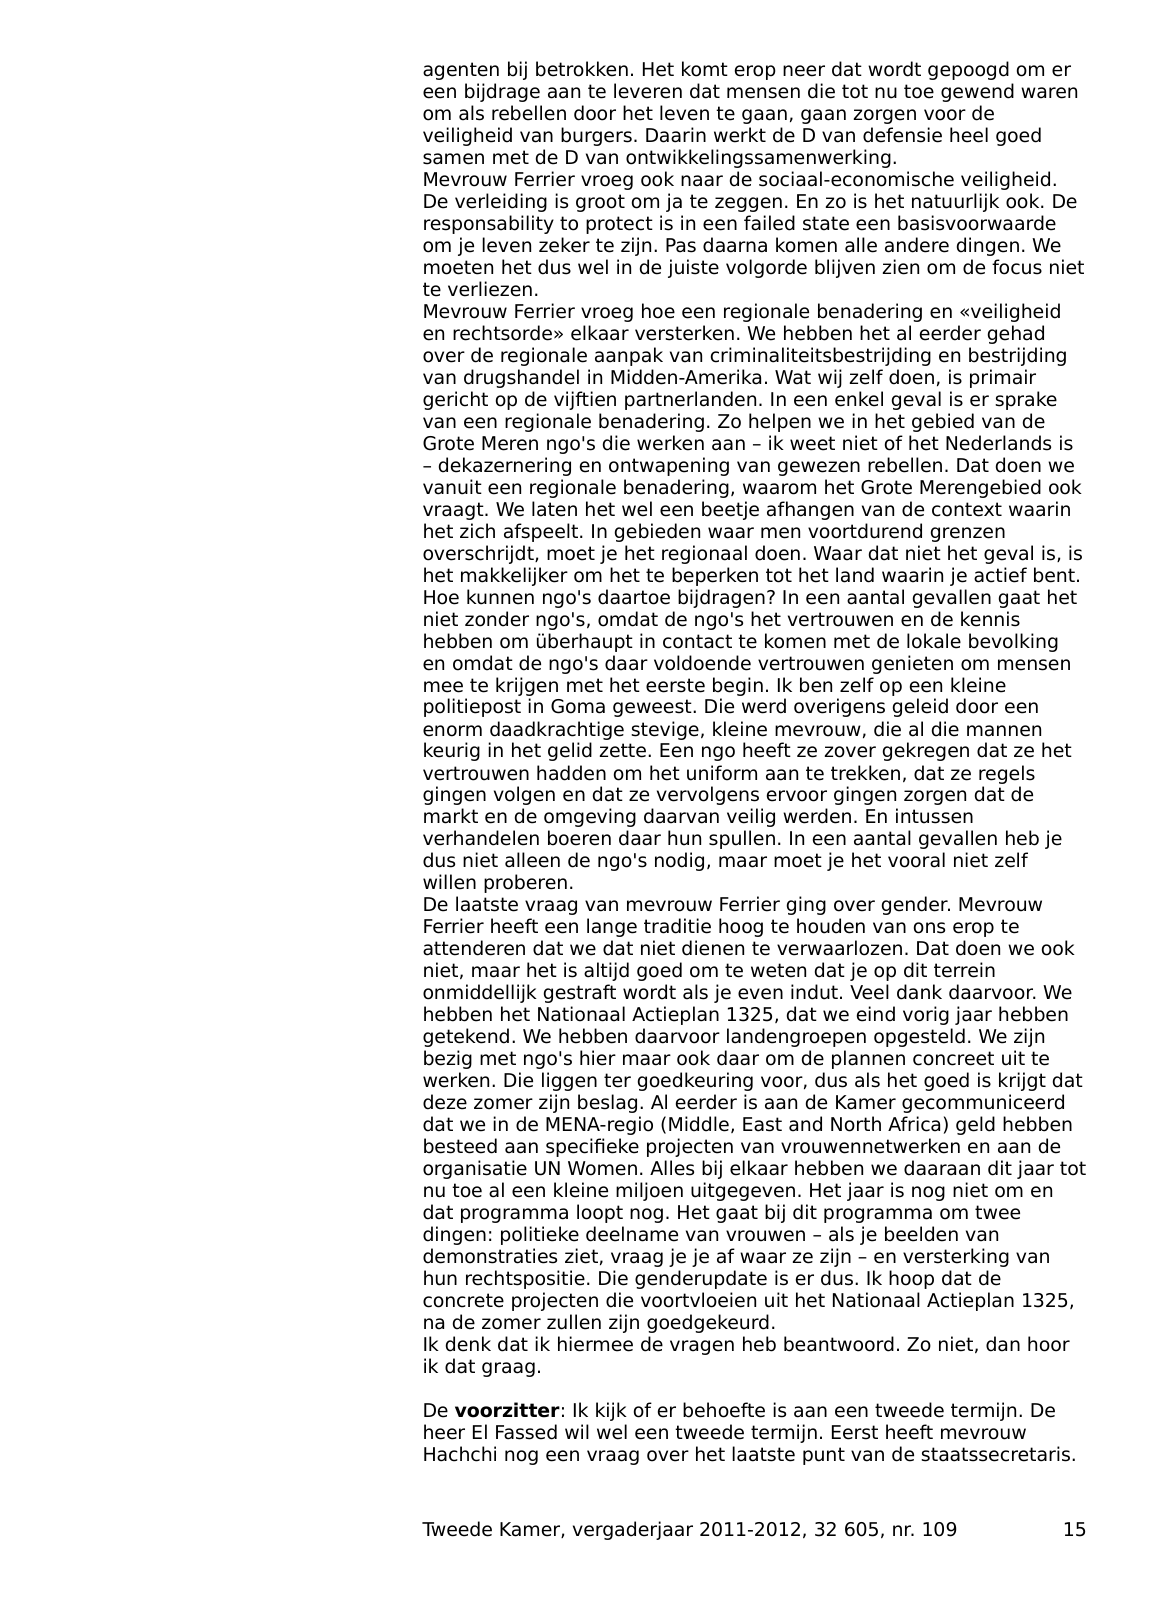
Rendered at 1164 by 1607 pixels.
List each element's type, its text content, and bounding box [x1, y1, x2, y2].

text Hoe kunnen ngo's daartoe bijdragen? In een aantal gevallen gaat het niet zonder ngo's, omdat de ngo's het vertrouwen en de kennis hebben om überhaupt in contact te komen met de lokale bevolking en omdat de ngo's daar voldoende vertrouwen genieten om mensen mee te krijgen met het eerste begin. Ik ben zelf op een kleine politiepost in Goma geweest. Die werd overigens geleid door een enorm daadkrachtige stevige, kleine mevrouw, die al die mannen keurig in het gelid zette. Een ngo heeft ze zover gekregen dat ze het vertrouwen hadden om het uniform aan te trekken, dat ze regels gingen volgen en dat ze vervolgens ervoor gingen zorgen dat de markt en de omgeving daarvan veilig werden. En intussen verhandelen boeren daar hun spullen. In een aantal gevallen heb je dus niet alleen de ngo's nodig, maar moet je het vooral niet zelf willen proberen. [422, 587, 1087, 894]
text Mevrouw Ferrier vroeg ook naar de sociaal-economische veiligheid. De verleiding is groot om ja te zeggen. En zo is het natuurlijk ook. De responsability to protect is in een failed state een basisvoorwaarde om je leven zeker te zijn. Pas daarna komen alle andere dingen. We moeten het dus wel in de juiste volgorde blijven zien om de focus niet te verliezen. [422, 169, 1087, 301]
text Ik denk dat ik hiermee de vragen heb beantwoord. Zo niet, dan hoor ik dat graag. [422, 1334, 1087, 1378]
text De voorzitter: Ik kijk of er behoefte is aan een tweede termijn. De heer El Fassed wil wel een tweede termijn. Eerst heeft mevrouw Hachchi nog een vraag over het laatste punt van de staatssecretaris. [422, 1400, 1087, 1466]
text agenten bij betrokken. Het komt erop neer dat wordt gepoogd om er een bijdrage aan te leveren dat mensen die tot nu toe gewend waren om als rebellen door het leven te gaan, gaan zorgen voor de veiligheid van burgers. Daarin werkt de D van defensie heel goed samen met de D van ontwikkelingssamenwerking. [422, 59, 1087, 169]
text De laatste vraag van mevrouw Ferrier ging over gender. Mevrouw Ferrier heeft een lange traditie hoog te houden van ons erop te attenderen dat we dat niet dienen te verwaarlozen. Dat doen we ook niet, maar het is altijd goed om te weten dat je op dit terrein onmiddellijk gestraft wordt als je even indut. Veel dank daarvoor. We hebben het Nationaal Actieplan 1325, dat we eind vorig jaar hebben getekend. We hebben daarvoor landengroepen opgesteld. We zijn bezig met ngo's hier maar ook daar om de plannen concreet uit te werken. Die liggen ter goedkeuring voor, dus als het goed is krijgt dat deze zomer zijn beslag. Al eerder is aan de Kamer gecommuniceerd dat we in de MENA-regio (Middle, East and North Africa) geld hebben besteed aan specifieke projecten van vrouwennetwerken en aan de organisatie UN Women. Alles bij elkaar hebben we daaraan dit jaar tot nu toe al een kleine miljoen uitgegeven. Het jaar is nog niet om en dat programma loopt nog. Het gaat bij dit programma om twee dingen: politieke deelname van vrouwen – als je beelden van demonstraties ziet, vraag je je af waar ze zijn – en versterking van hun rechtspositie. Die genderupdate is er dus. Ik hoop dat de concrete projecten die voortvloeien uit het Nationaal Actieplan 1325, na de zomer zullen zijn goedgekeurd. [422, 894, 1087, 1334]
text Mevrouw Ferrier vroeg hoe een regionale benadering en «veiligheid en rechtsorde» elkaar versterken. We hebben het al eerder gehad over de regionale aanpak van criminaliteitsbestrijding en bestrijding van drugshandel in Midden-Amerika. Wat wij zelf doen, is primair gericht op de vijftien partnerlanden. In een enkel geval is er sprake van een regionale benadering. Zo helpen we in het gebied van de Grote Meren ngo's die werken aan – ik weet niet of het Nederlands is – dekazernering en ontwapening van gewezen rebellen. Dat doen we vanuit een regionale benadering, waarom het Grote Merengebied ook vraagt. We laten het wel een beetje afhangen van de context waarin het zich afspeelt. In gebieden waar men voortdurend grenzen overschrijdt, moet je het regionaal doen. Waar dat niet het geval is, is het makkelijker om het te beperken tot het land waarin je actief bent. [422, 301, 1087, 587]
